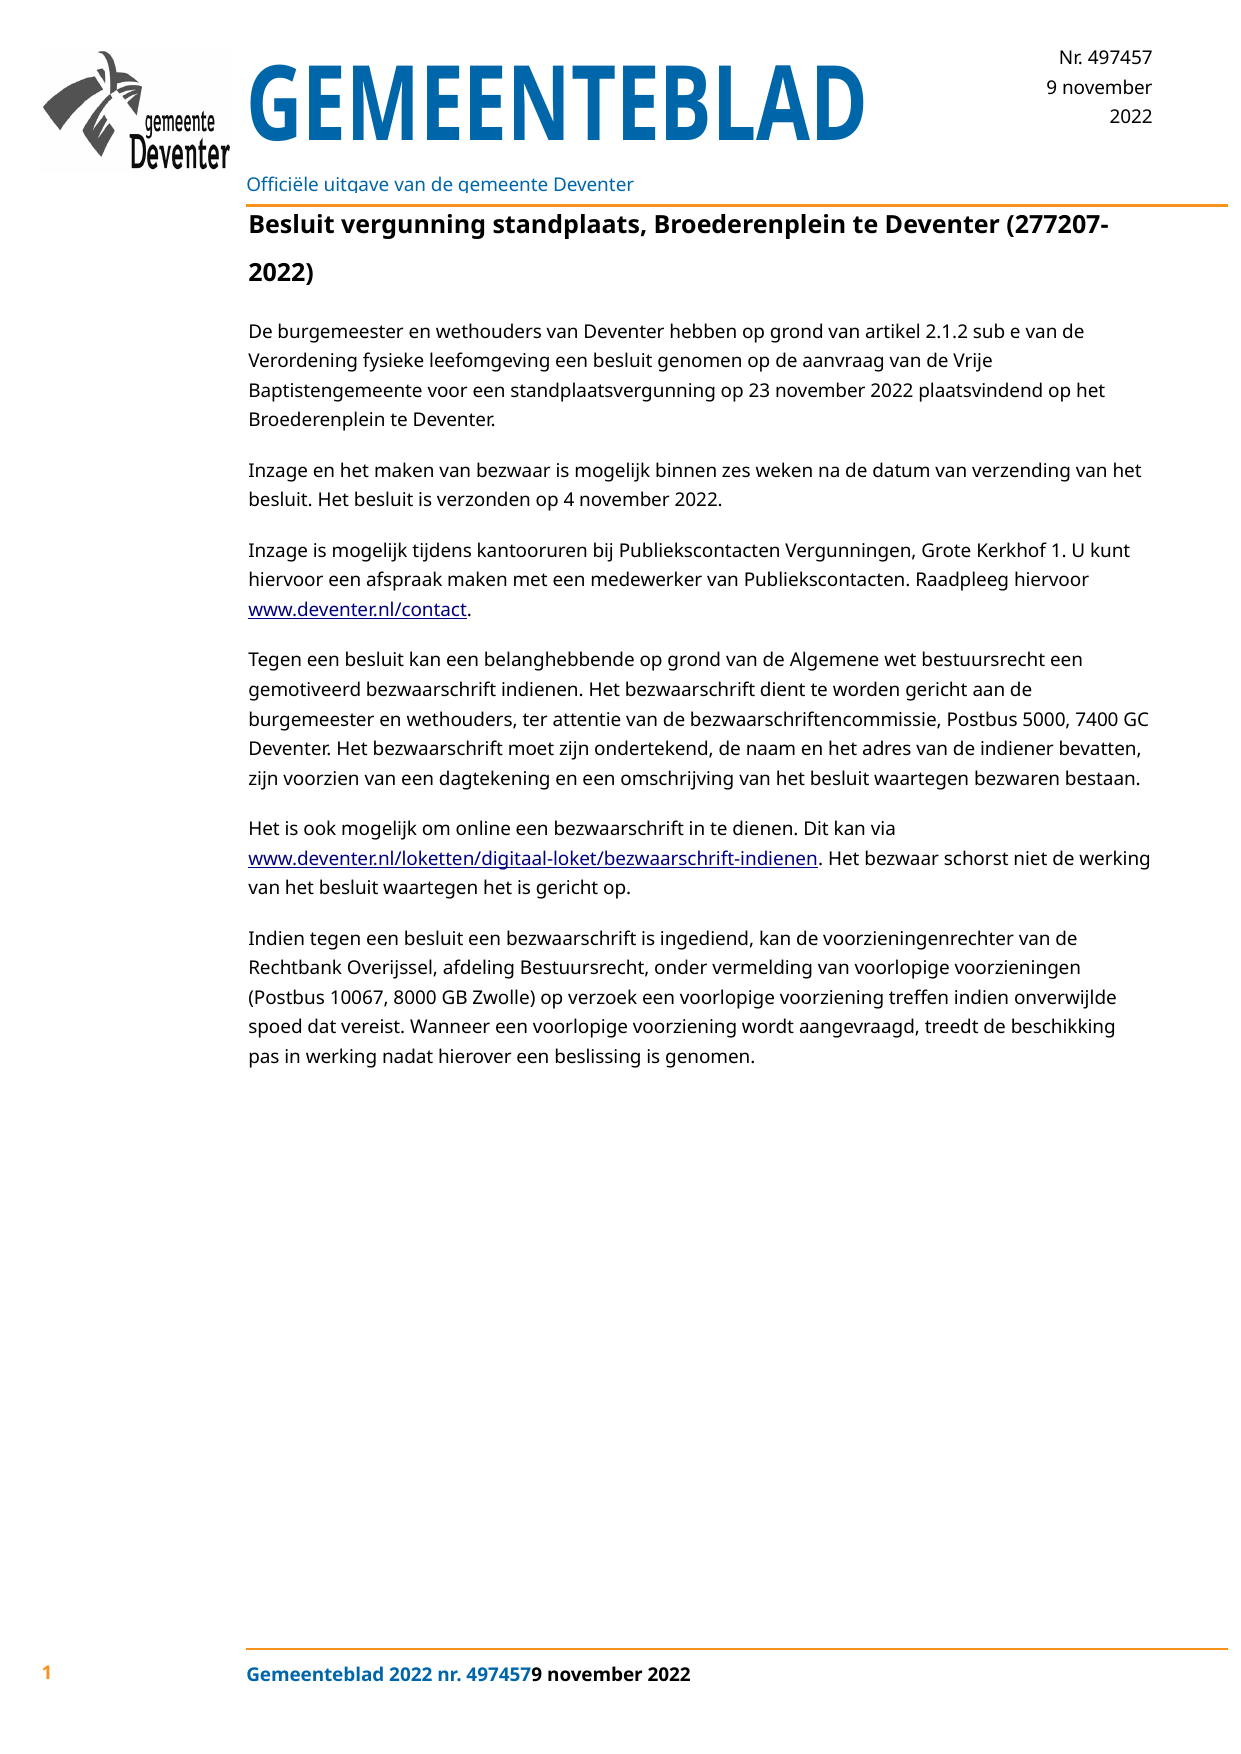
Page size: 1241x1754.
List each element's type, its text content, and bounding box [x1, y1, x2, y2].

text Het is ook mogelijk om online een bezwaarschrift in te dienen. Dit kan via www.deventer.nl/loketten/digitaal-loket/bezwaarschrift-indienen. Het bezwaar schorst niet de werking van het besluit waartegen het is gericht op. [248, 815, 1152, 900]
text Besluit vergunning standplaats, Broederenplein te Deventer (277207-2022) [248, 207, 1152, 288]
text Inzage en het maken van bezwaar is mogelijk binnen zes weken na de datum van verzending van het besluit. Het besluit is verzonden op 4 november 2022. [248, 457, 1152, 512]
text Indien tegen een besluit een bezwaarschrift is ingediend, kan de voorzieningenrechter van de Rechtbank Overijssel, afdeling Bestuursrecht, onder vermelding van voorlopige voorzieningen (Postbus 10067, 8000 GB Zwolle) op verzoek een voorlopige voorziening treffen indien onverwijlde spoed dat vereist. Wanneer een voorlopige voorziening wordt aangevraagd, treedt de beschikking pas in werking nadat hierover een beslissing is genomen. [248, 925, 1152, 1069]
text De burgemeester en wethouders van Deventer hebben op grond van artikel 2.1.2 sub e van de Verordening fysieke leefomgeving een besluit genomen op de aanvraag van de Vrije Baptistengemeente voor een standplaatsvergunning op 23 november 2022 plaatsvindend op het Broederenplein te Deventer. [248, 318, 1152, 432]
text Tegen een besluit kan een belanghebbende op grond van de Algemene wet bestuursrecht een gemotiveerd bezwaarschrift indienen. Het bezwaarschrift dient te worden gericht aan de burgemeester en wethouders, ter attentie van de bezwaarschriftencommissie, Postbus 5000, 7400 GC Deventer. Het bezwaarschrift moet zijn ondertekend, de naam en het adres van de indiener bevatten, zijn voorzien van een dagtekening en een omschrijving van het besluit waartegen bezwaren bestaan. [248, 647, 1152, 791]
picture [41, 47, 231, 172]
text Inzage is mogelijk tijdens kantooruren bij Publiekscontacten Vergunningen, Grote Kerkhof 1. U kunt hiervoor een afspraak maken met een medewerker van Publiekscontacten. Raadpleeg hiervoor www.deventer.nl/contact. [248, 537, 1152, 622]
